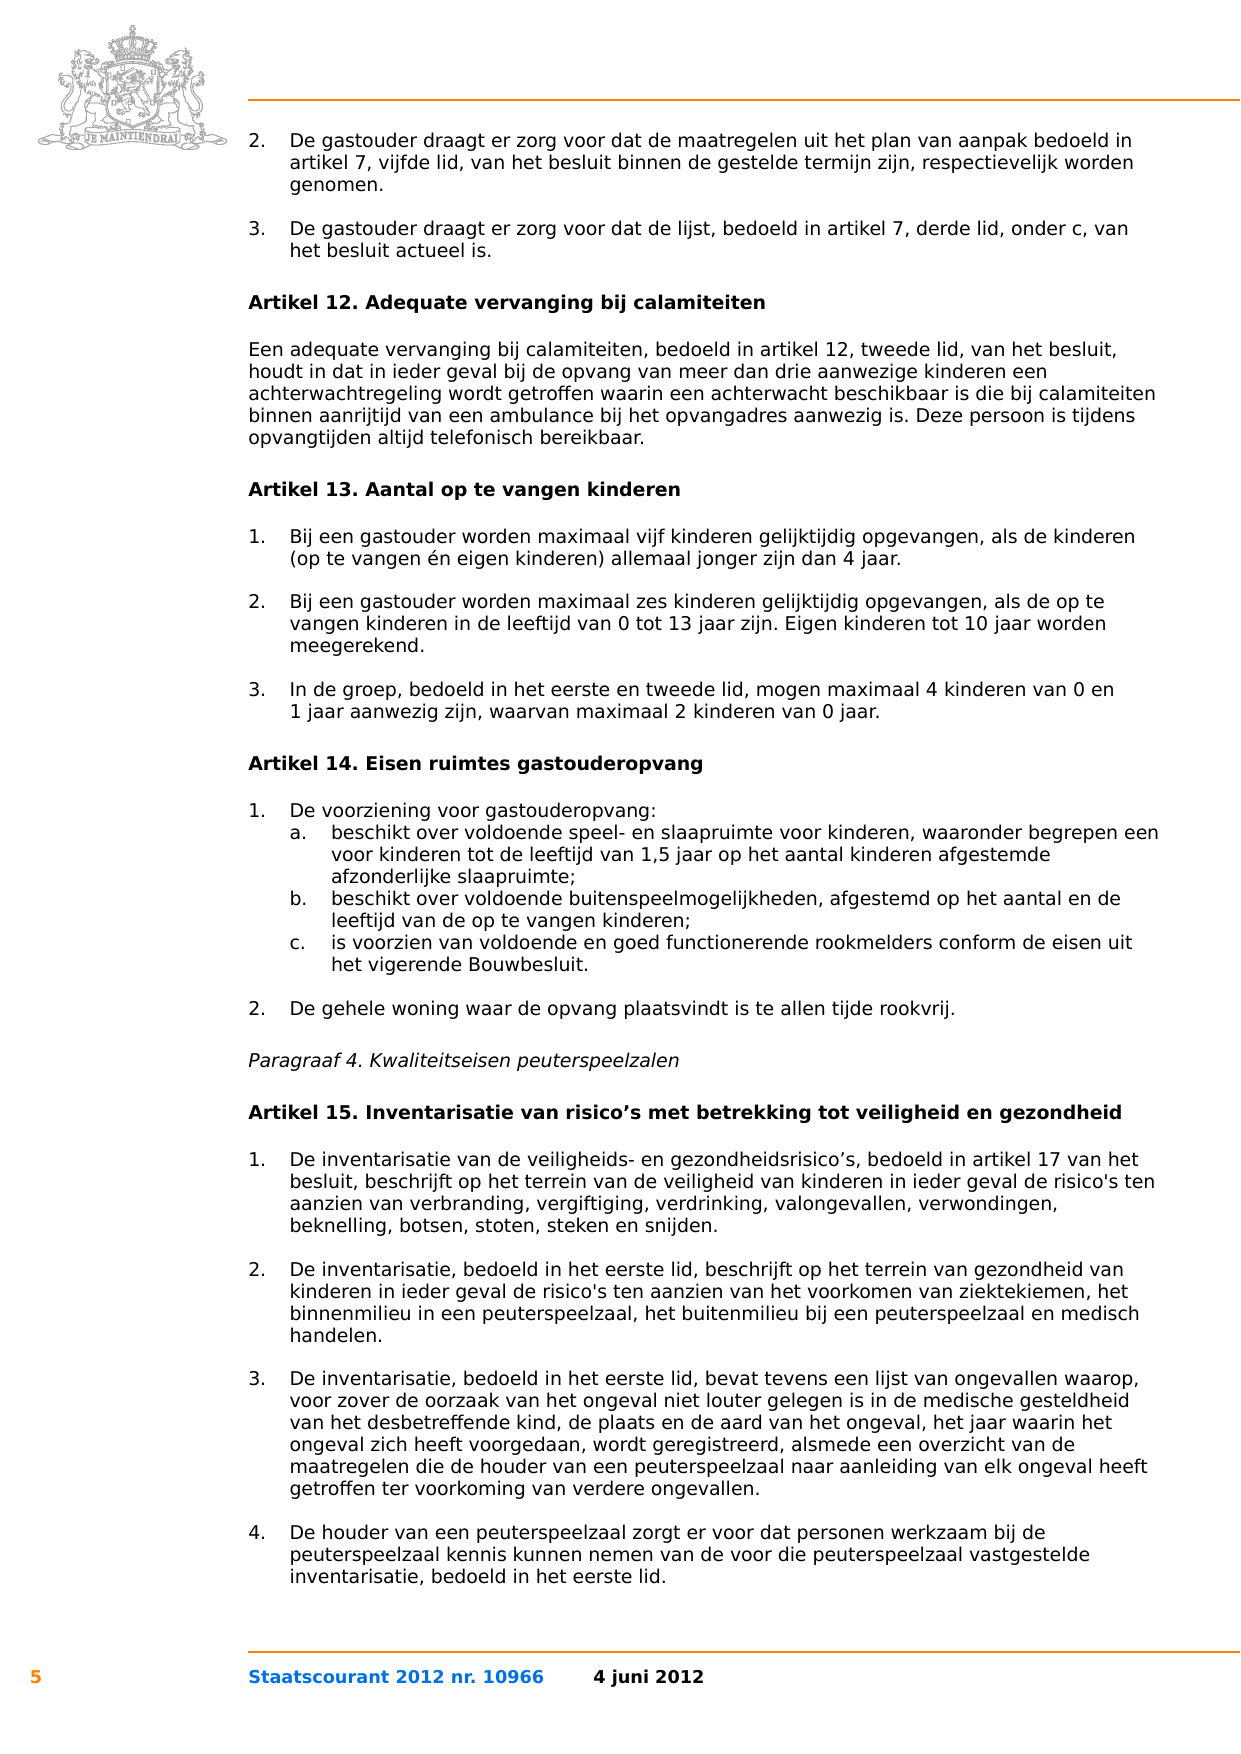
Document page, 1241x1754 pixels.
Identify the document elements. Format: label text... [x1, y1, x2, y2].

text Een adequate vervanging bij calamiteiten, bedoeld in artikel 12, tweede lid, van het besluit, houdt in dat in ieder geval bij de opvang van meer dan drie aanwezige kinderen een achterwachtregeling wordt getroffen waarin een achterwacht beschikbaar is die bij calamiteiten binnen aanrijtijd van een ambulance bij het opvangadres aanwezig is. Deze persoon is tijdens opvangtijden altijd telefonisch bereikbaar. [248, 339, 1163, 448]
text 1. Bij een gastouder worden maximaal vijf kinderen gelijktijdig opgevangen, als de kinderen (op te vangen én eigen kinderen) allemaal jonger zijn dan 4 jaar. [248, 526, 1163, 569]
text 3. In de groep, bedoeld in het eerste en tweede lid, mogen maximaal 4 kinderen van 0 en 1 jaar aanwezig zijn, waarvan maximaal 2 kinderen van 0 jaar. [248, 679, 1163, 723]
text 3. De gastouder draagt er zorg voor dat de lijst, bedoeld in artikel 7, derde lid, onder c, van het besluit actueel is. [248, 218, 1163, 262]
subtitle Artikel 15. Inventarisatie van risico’s met betrekking tot veiligheid en gezondheid [248, 1102, 1163, 1124]
text 1. De voorziening voor gastouderopvang: [248, 800, 1163, 822]
text 4. De houder van een peuterspeelzaal zorgt er voor dat personen werkzaam bij de peuterspeelzaal kennis kunnen nemen van de voor die peuterspeelzaal vastgestelde inventarisatie, bedoeld in het eerste lid. [248, 1522, 1163, 1588]
text 3. De inventarisatie, bedoeld in het eerste lid, bevat tevens een lijst van ongevallen waarop, voor zover de oorzaak van het ongeval niet louter gelegen is in de medische gesteldheid van het desbetreffende kind, de plaats en de aard van het ongeval, het jaar waarin het ongeval zich heeft voorgedaan, wordt geregistreerd, alsmede een overzicht van de maatregelen die de houder van een peuterspeelzaal naar aanleiding van elk ongeval heeft getroffen ter voorkoming van verdere ongevallen. [248, 1368, 1163, 1500]
subtitle Artikel 14. Eisen ruimtes gastouderopvang [248, 753, 1163, 775]
text a. beschikt over voldoende speel- en slaapruimte voor kinderen, waaronder begrepen een voor kinderen tot de leeftijd van 1,5 jaar op het aantal kinderen afgestemde afzonderlijke slaapruimte; [289, 822, 1163, 888]
text 2. De inventarisatie, bedoeld in het eerste lid, beschrijft op het terrein van gezondheid van kinderen in ieder geval de risico's ten aanzien van het voorkomen van ziektekiemen, het binnenmilieu in een peuterspeelzaal, het buitenmilieu bij een peuterspeelzaal en medisch handelen. [248, 1258, 1163, 1346]
text 1. De inventarisatie van de veiligheids- en gezondheidsrisico’s, bedoeld in artikel 17 van het besluit, beschrijft op het terrein van de veiligheid van kinderen in ieder geval de risico's ten aanzien van verbranding, vergiftiging, verdrinking, valongevallen, verwondingen, beknelling, botsen, stoten, steken en snijden. [248, 1149, 1163, 1237]
text c. is voorzien van voldoende en goed functionerende rookmelders conform de eisen uit het vigerende Bouwbesluit. [289, 932, 1163, 976]
subtitle Artikel 13. Aantal op te vangen kinderen [248, 478, 1163, 501]
text 2. Bij een gastouder worden maximaal zes kinderen gelijktijdig opgevangen, als de op te vangen kinderen in de leeftijd van 0 tot 13 jaar zijn. Eigen kinderen tot 10 jaar worden meegerekend. [248, 591, 1163, 657]
text b. beschikt over voldoende buitenspeelmogelijkheden, afgestemd op het aantal en de leeftijd van de op te vangen kinderen; [289, 888, 1163, 932]
picture [38, 25, 227, 150]
text 2. De gehele woning waar de opvang plaatsvindt is te allen tijde rookvrij. [248, 998, 1163, 1020]
subtitle Paragraaf 4. Kwaliteitseisen peuterspeelzalen [248, 1050, 1163, 1072]
subtitle Artikel 12. Adequate vervanging bij calamiteiten [248, 292, 1163, 314]
text 2. De gastouder draagt er zorg voor dat de maatregelen uit het plan van aanpak bedoeld in artikel 7, vijfde lid, van het besluit binnen de gestelde termijn zijn, respectievelijk worden genomen. [248, 130, 1163, 196]
